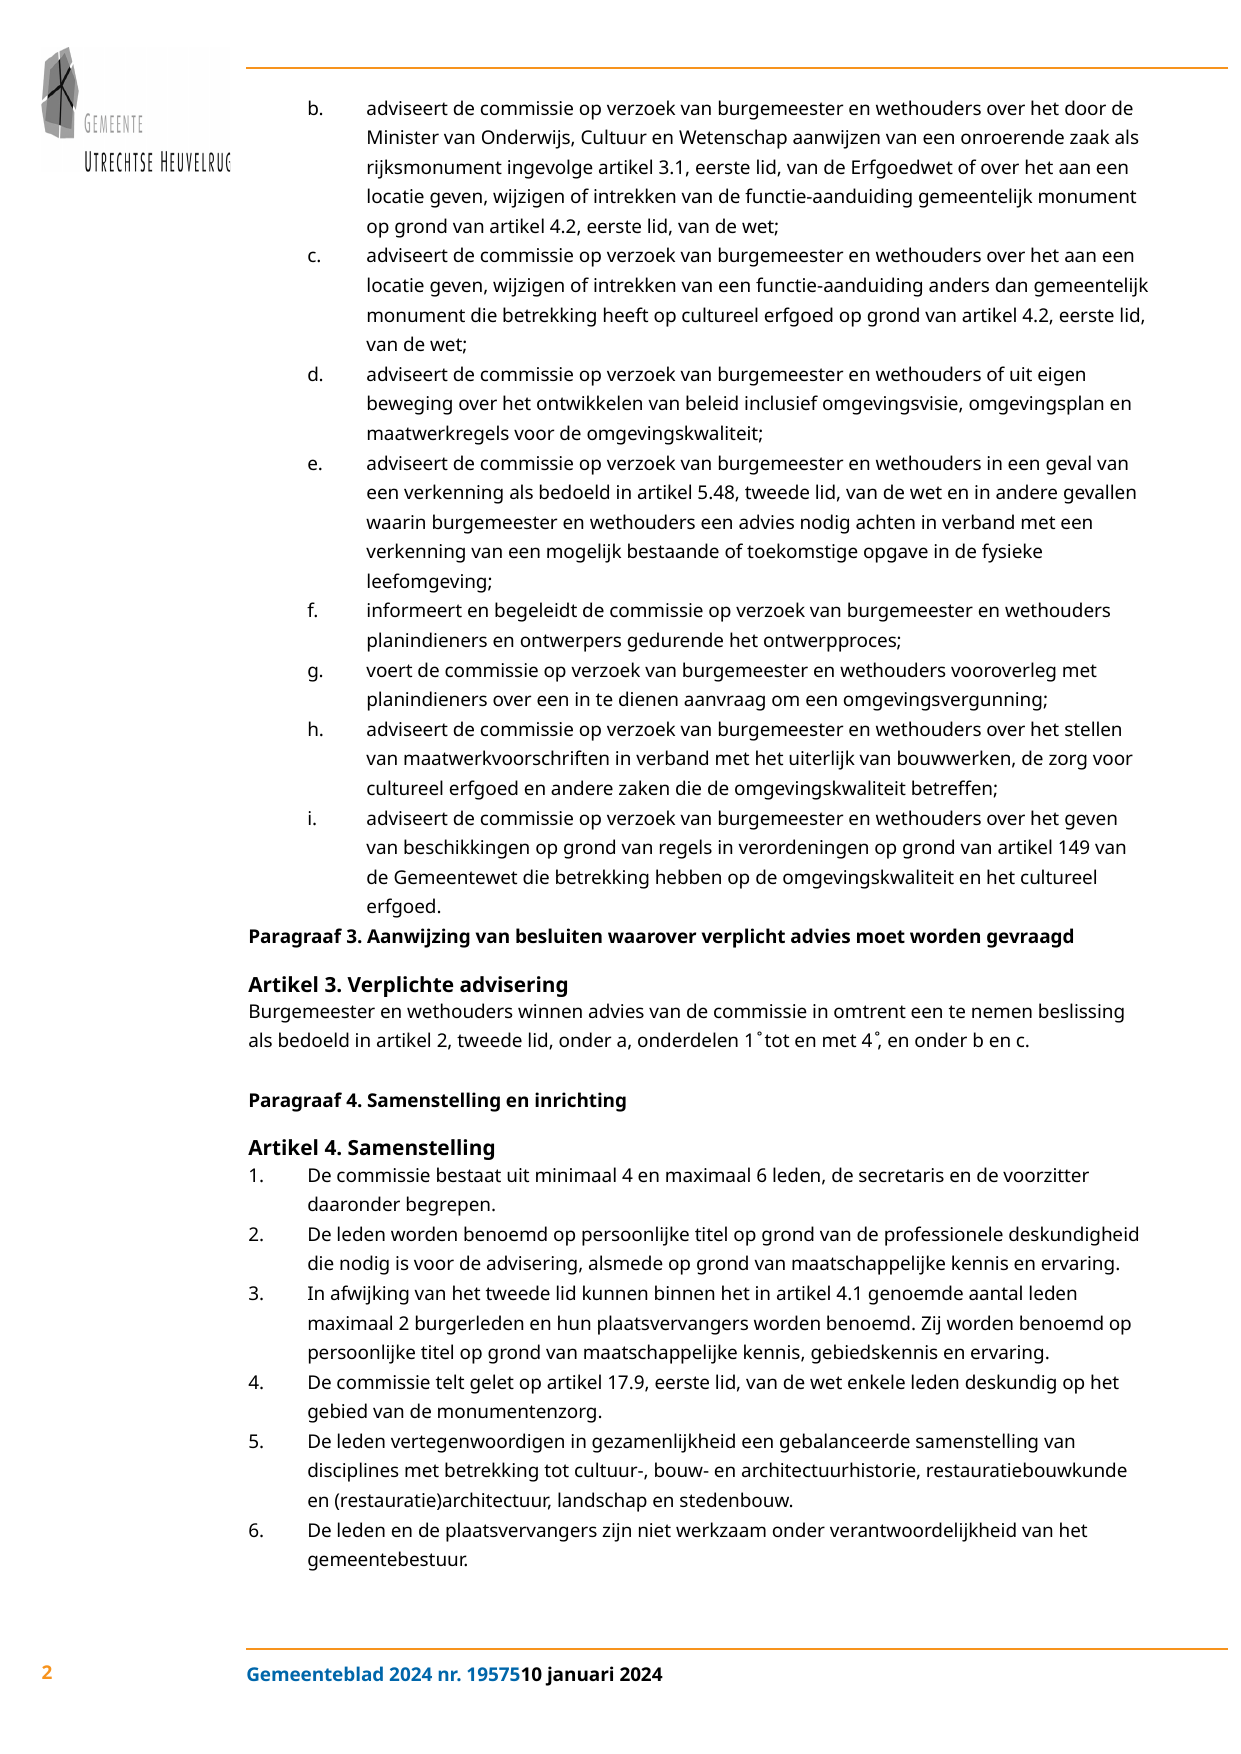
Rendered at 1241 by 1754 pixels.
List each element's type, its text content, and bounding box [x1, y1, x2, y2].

text Paragraaf 3. Aanwijzing van besluiten waarover verplicht advies moet worden gevraagd [248, 923, 1152, 949]
picture [41, 47, 231, 172]
list De leden vertegenwoordigen in gezamenlijkheid een gebalanceerde samenstelling van disciplines met betrekking tot cultuur-, bouw- en architectuurhistorie, restauratiebouwkunde en (restauratie)architectuur, landschap en stedenbouw. [248, 1428, 1152, 1513]
list adviseert de commissie op verzoek van burgemeester en wethouders over het door de Minister van Onderwijs, Cultuur en Wetenschap aanwijzen van een onroerende zaak als rijksmonument ingevolge artikel 3.1, eerste lid, van de Erfgoedwet of over het aan een locatie geven, wijzigen of intrekken van de functie-aanduiding gemeentelijk monument op grond van artikel 4.2, eerste lid, van de wet; [307, 95, 1152, 239]
list De commissie telt gelet op artikel 17.9, eerste lid, van de wet enkele leden deskundig op het gebied van de monumentenzorg. [248, 1369, 1152, 1424]
list De leden worden benoemd op persoonlijke titel op grond van de professionele deskundigheid die nodig is voor de advisering, alsmede op grond van maatschappelijke kennis en ervaring. [248, 1221, 1152, 1276]
list In afwijking van het tweede lid kunnen binnen het in artikel 4.1 genoemde aantal leden maximaal 2 burgerleden en hun plaatsvervangers worden benoemd. Zij worden benoemd op persoonlijke titel op grond van maatschappelijke kennis, gebiedskennis en ervaring. [248, 1280, 1152, 1365]
list voert de commissie op verzoek van burgemeester en wethouders vooroverleg met planindieners over een in te dienen aanvraag om een omgevingsvergunning; [307, 657, 1152, 712]
text Paragraaf 4. Samenstelling en inrichting [248, 1087, 1152, 1113]
list De leden en de plaatsvervangers zijn niet werkzaam onder verantwoordelijkheid van het gemeentebestuur. [248, 1517, 1152, 1572]
text Artikel 4. Samenstelling [248, 1133, 1152, 1162]
list adviseert de commissie op verzoek van burgemeester en wethouders in een geval van een verkenning als bedoeld in artikel 5.48, tweede lid, van de wet en in andere gevallen waarin burgemeester en wethouders een advies nodig achten in verband met een verkenning van een mogelijk bestaande of toekomstige opgave in de fysieke leefomgeving; [307, 450, 1152, 594]
list adviseert de commissie op verzoek van burgemeester en wethouders over het aan een locatie geven, wijzigen of intrekken van een functie-aanduiding anders dan gemeentelijk monument die betrekking heeft op cultureel erfgoed op grond van artikel 4.2, eerste lid, van de wet; [307, 243, 1152, 357]
list De commissie bestaat uit minimaal 4 en maximaal 6 leden, de secretaris en de voorzitter daaronder begrepen. [248, 1162, 1152, 1217]
list adviseert de commissie op verzoek van burgemeester en wethouders over het geven van beschikkingen op grond van regels in verordeningen op grond van artikel 149 van de Gemeentewet die betrekking hebben op de omgevingskwaliteit en het cultureel erfgoed. [307, 805, 1152, 919]
list adviseert de commissie op verzoek van burgemeester en wethouders of uit eigen beweging over het ontwikkelen van beleid inclusief omgevingsvisie, omgevingsplan en maatwerkregels voor de omgevingskwaliteit; [307, 361, 1152, 446]
text Artikel 3. Verplichte advisering [248, 970, 1152, 998]
list informeert en begeleidt de commissie op verzoek van burgemeester en wethouders planindieners en ontwerpers gedurende het ontwerpproces; [307, 598, 1152, 653]
list adviseert de commissie op verzoek van burgemeester en wethouders over het stellen van maatwerkvoorschriften in verband met het uiterlijk van bouwwerken, de zorg voor cultureel erfgoed en andere zaken die de omgevingskwaliteit betreffen; [307, 716, 1152, 801]
text Burgemeester en wethouders winnen advies van de commissie in omtrent een te nemen beslissing als bedoeld in artikel 2, tweede lid, onder a, onderdelen 1 ̊ tot en met 4 ̊, en onder b en c. [248, 998, 1152, 1053]
